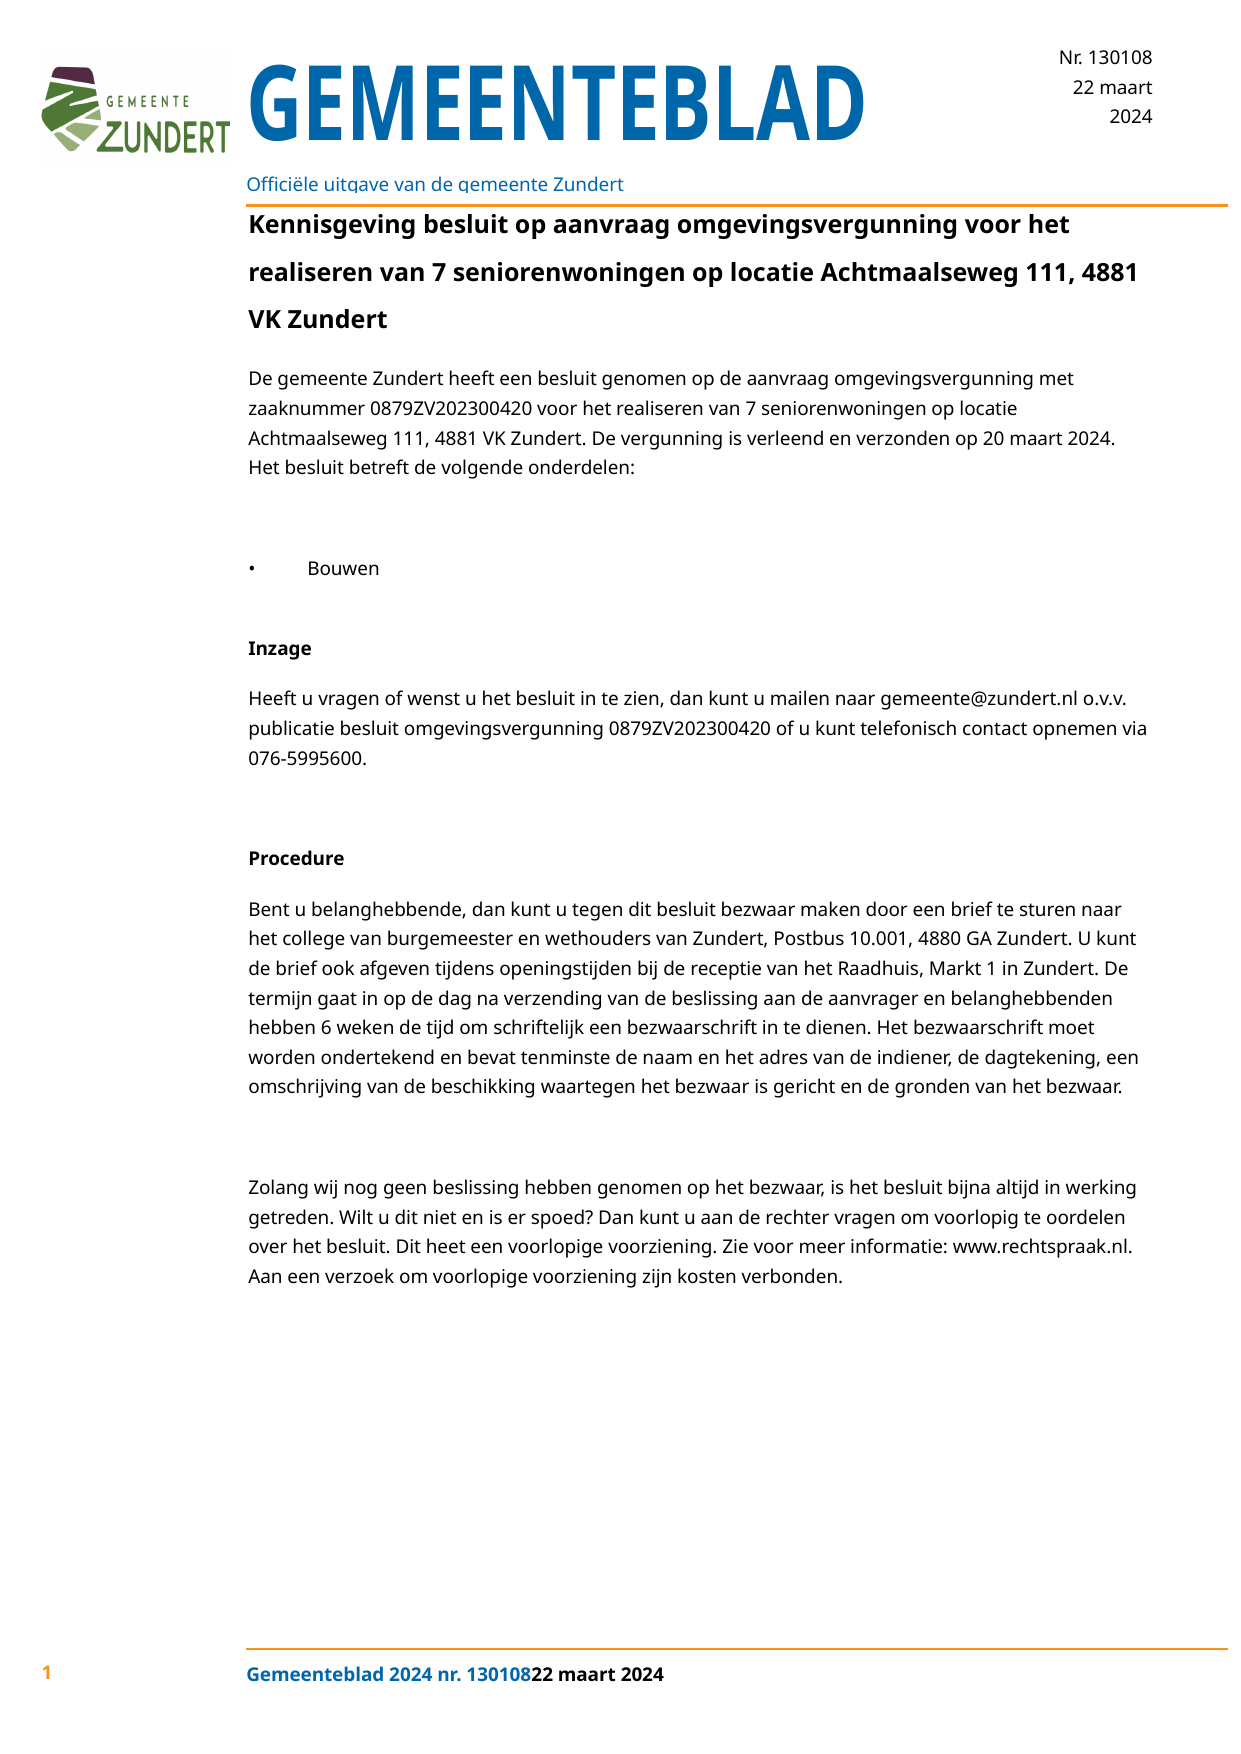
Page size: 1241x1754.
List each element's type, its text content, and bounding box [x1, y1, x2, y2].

text De gemeente Zundert heeft een besluit genomen op de aanvraag omgevingsvergunning met zaaknummer 0879ZV202300420 voor het realiseren van 7 seniorenwoningen op locatie Achtmaalseweg 111, 4881 VK Zundert. De vergunning is verleend en verzonden op 20 maart 2024. Het besluit betreft de volgende onderdelen: [248, 366, 1152, 480]
text Kennisgeving besluit op aanvraag omgevingsvergunning voor het realiseren van 7 seniorenwoningen op locatie Achtmaalseweg 111, 4881 VK Zundert [248, 207, 1152, 336]
text Bent u belanghebbende, dan kunt u tegen dit besluit bezwaar maken door een brief te sturen naar het college van burgemeester en wethouders van Zundert, Postbus 10.001, 4880 GA Zundert. U kunt de brief ook afgeven tijdens openingstijden bij de receptie van het Raadhuis, Markt 1 in Zundert. De termijn gaat in op de dag na verzending van de beslissing aan de aanvrager en belanghebbenden hebben 6 weken de tijd om schriftelijk een bezwaarschrift in te dienen. Het bezwaarschrift moet worden ondertekend en bevat tenminste de naam en het adres van de indiener, de dagtekening, een omschrijving van de beschikking waartegen het bezwaar is gericht en de gronden van het bezwaar. [248, 896, 1152, 1099]
text Heeft u vragen of wenst u het besluit in te zien, dan kunt u mailen naar gemeente@zundert.nl o.v.v. publicatie besluit omgevingsvergunning 0879ZV202300420 of u kunt telefonisch contact opnemen via 076-5995600. [248, 686, 1152, 770]
text Zolang wij nog geen beslissing hebben genomen op het bezwaar, is het besluit bijna altijd in werking getreden. Wilt u dit niet en is er spoed? Dan kunt u aan de rechter vragen om voorlopig te oordelen over het besluit. Dit heet een voorlopige voorziening. Zie voor meer informatie: www.rechtspraak.nl. Aan een verzoek om voorlopige voorziening zijn kosten verbonden. [248, 1174, 1152, 1289]
text Procedure [248, 846, 1152, 871]
list Bouwen [248, 555, 1152, 581]
picture [41, 47, 231, 172]
text Inzage [248, 635, 1152, 661]
